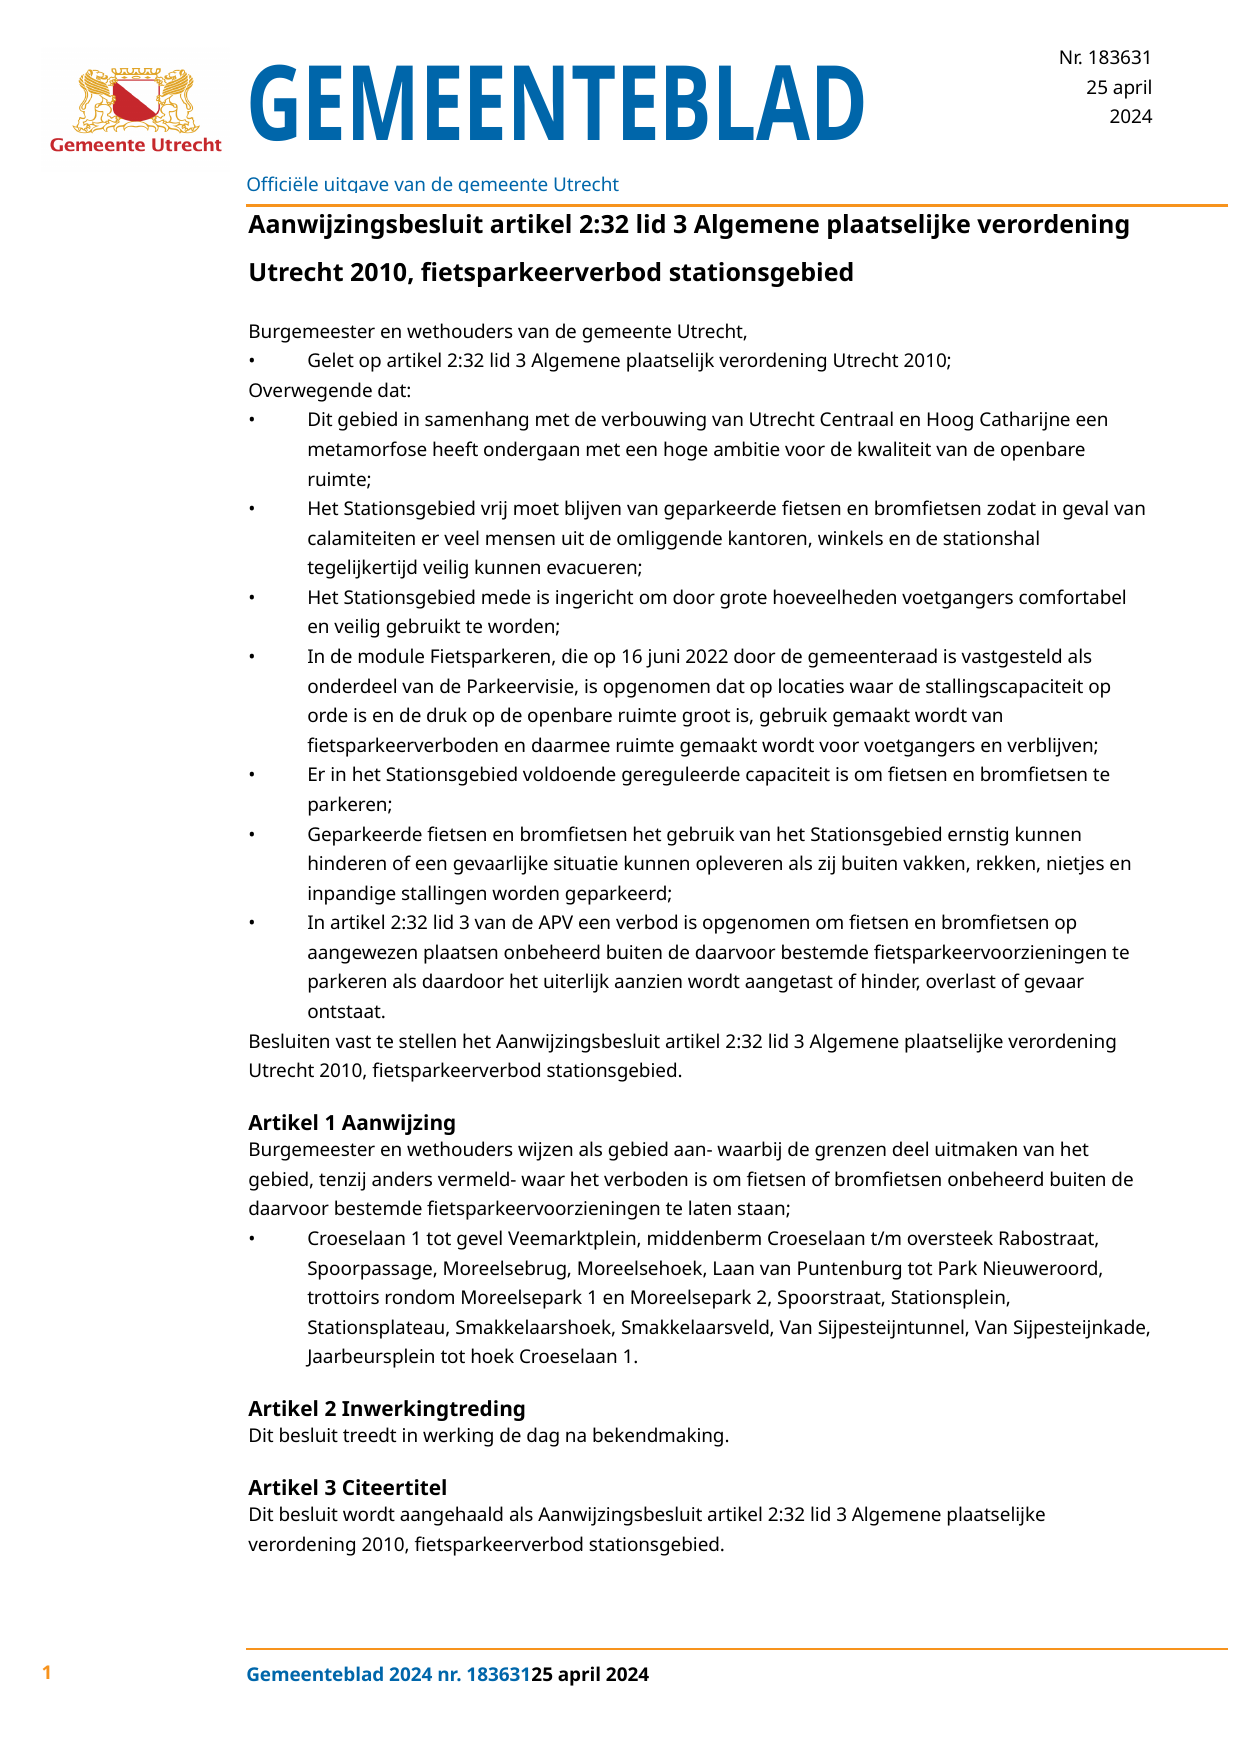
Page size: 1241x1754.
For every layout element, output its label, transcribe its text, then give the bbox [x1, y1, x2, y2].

list Er in het Stationsgebied voldoende gereguleerde capaciteit is om fietsen en bromfietsen te parkeren; [248, 762, 1152, 817]
picture [41, 47, 231, 172]
text Aanwijzingsbesluit artikel 2:32 lid 3 Algemene plaatselijke verordening Utrecht 2010, fietsparkeerverbod stationsgebied [248, 207, 1152, 288]
list Geparkeerde fietsen en bromfietsen het gebruik van het Stationsgebied ernstig kunnen hinderen of een gevaarlijke situatie kunnen opleveren als zij buiten vakken, rekken, nietjes en inpandige stallingen worden geparkeerd; [248, 821, 1152, 906]
text Overwegende dat: [248, 377, 1152, 403]
list Croeselaan 1 tot gevel Veemarktplein, middenberm Croeselaan t/m oversteek Rabostraat, Spoorpassage, Moreelsebrug, Moreelsehoek, Laan van Puntenburg tot Park Nieuweroord, trottoirs rondom Moreelsepark 1 en Moreelsepark 2, Spoorstraat, Stationsplein, Stationsplateau, Smakkelaarshoek, Smakkelaarsveld, Van Sijpesteijntunnel, Van Sijpesteijnkade, Jaarbeursplein tot hoek Croeselaan 1. [248, 1225, 1152, 1369]
text Artikel 1 Aanwijzing [248, 1108, 1152, 1136]
text Burgemeester en wethouders van de gemeente Utrecht, [248, 318, 1152, 344]
list In artikel 2:32 lid 3 van de APV een verbod is opgenomen om fietsen en bromfietsen op aangewezen plaatsen onbeheerd buiten de daarvoor bestemde fietsparkeervoorzieningen te parkeren als daardoor het uiterlijk aanzien wordt aangetast of hinder, overlast of gevaar ontstaat. [248, 909, 1152, 1024]
list Het Stationsgebied vrij moet blijven van geparkeerde fietsen en bromfietsen zodat in geval van calamiteiten er veel mensen uit de omliggende kantoren, winkels en de stationshal tegelijkertijd veilig kunnen evacueren; [248, 495, 1152, 580]
list Dit gebied in samenhang met de verbouwing van Utrecht Centraal en Hoog Catharijne een metamorfose heeft ondergaan met een hoge ambitie voor de kwaliteit van de openbare ruimte; [248, 407, 1152, 492]
text Besluiten vast te stellen het Aanwijzingsbesluit artikel 2:32 lid 3 Algemene plaatselijke verordening Utrecht 2010, fietsparkeerverbod stationsgebied. [248, 1028, 1152, 1083]
list Gelet op artikel 2:32 lid 3 Algemene plaatselijk verordening Utrecht 2010; [248, 347, 1152, 373]
text Dit besluit treedt in werking de dag na bekendmaking. [248, 1422, 1152, 1448]
text Artikel 3 Citeertitel [248, 1473, 1152, 1501]
text Dit besluit wordt aangehaald als Aanwijzingsbesluit artikel 2:32 lid 3 Algemene plaatselijke verordening 2010, fietsparkeerverbod stationsgebied. [248, 1501, 1152, 1556]
text Artikel 2 Inwerkingtreding [248, 1394, 1152, 1422]
list Het Stationsgebied mede is ingericht om door grote hoeveelheden voetgangers comfortabel en veilig gebruikt te worden; [248, 584, 1152, 639]
list In de module Fietsparkeren, die op 16 juni 2022 door de gemeenteraad is vastgesteld als onderdeel van de Parkeervisie, is opgenomen dat op locaties waar de stallingscapaciteit op orde is en de druk op de openbare ruimte groot is, gebruik gemaakt wordt van fietsparkeerverboden en daarmee ruimte gemaakt wordt voor voetgangers en verblijven; [248, 643, 1152, 758]
text Burgemeester en wethouders wijzen als gebied aan- waarbij de grenzen deel uitmaken van het gebied, tenzij anders vermeld- waar het verboden is om fietsen of bromfietsen onbeheerd buiten de daarvoor bestemde fietsparkeervoorzieningen te laten staan; [248, 1136, 1152, 1221]
